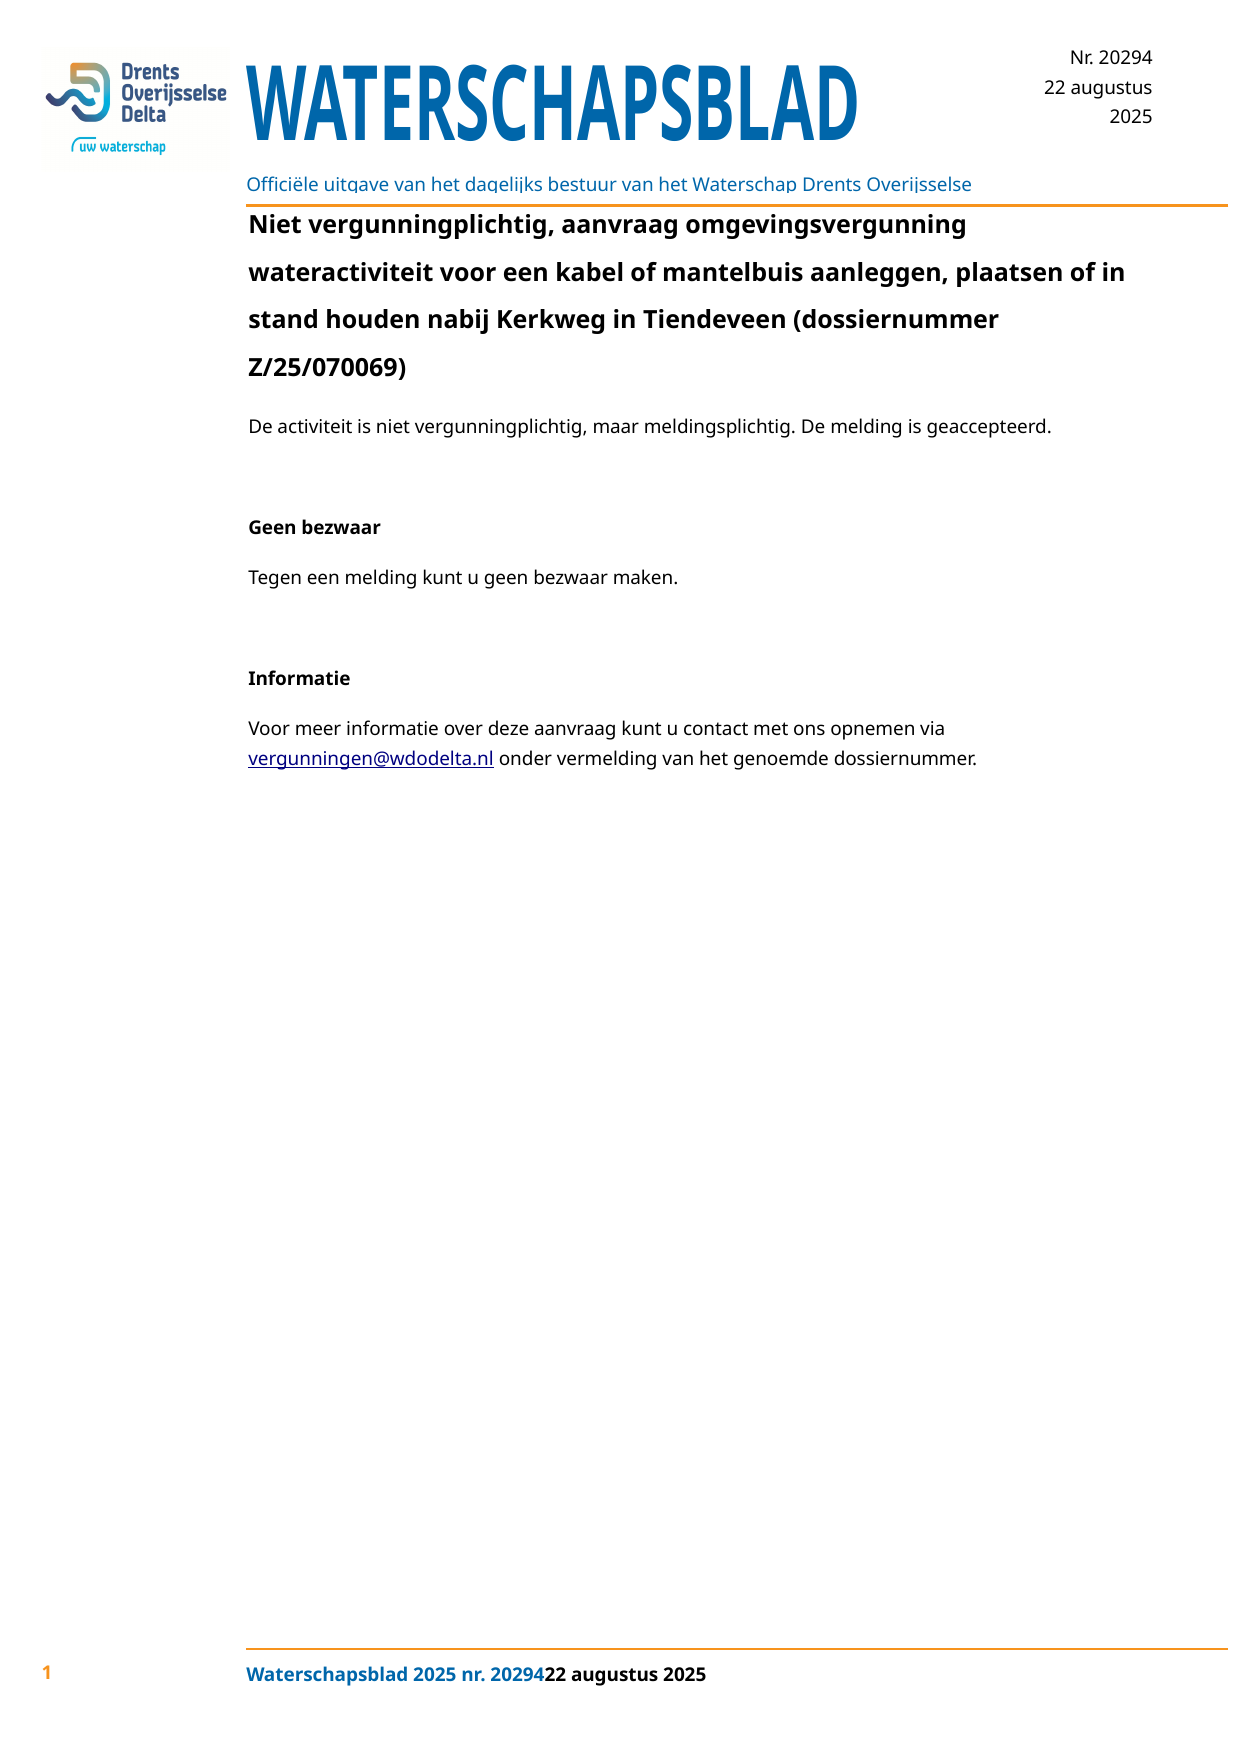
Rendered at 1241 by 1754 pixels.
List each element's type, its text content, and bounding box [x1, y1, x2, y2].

text De activiteit is niet vergunningplichtig, maar meldingsplichtig. De melding is geaccepteerd. [248, 413, 1152, 439]
text Geen bezwaar [248, 514, 1152, 540]
text Tegen een melding kunt u geen bezwaar maken. [248, 564, 1152, 590]
text Voor meer informatie over deze aanvraag kunt u contact met ons opnemen via vergunningen@wdodelta.nl onder vermelding van het genoemde dossiernummer. [248, 716, 1152, 771]
text Niet vergunningplichtig, aanvraag omgevingsvergunning wateractiviteit voor een kabel of mantelbuis aanleggen, plaatsen of in stand houden nabij Kerkweg in Tiendeveen (dossiernummer Z/25/070069) [248, 207, 1152, 384]
text Informatie [248, 665, 1152, 691]
picture [41, 47, 231, 172]
